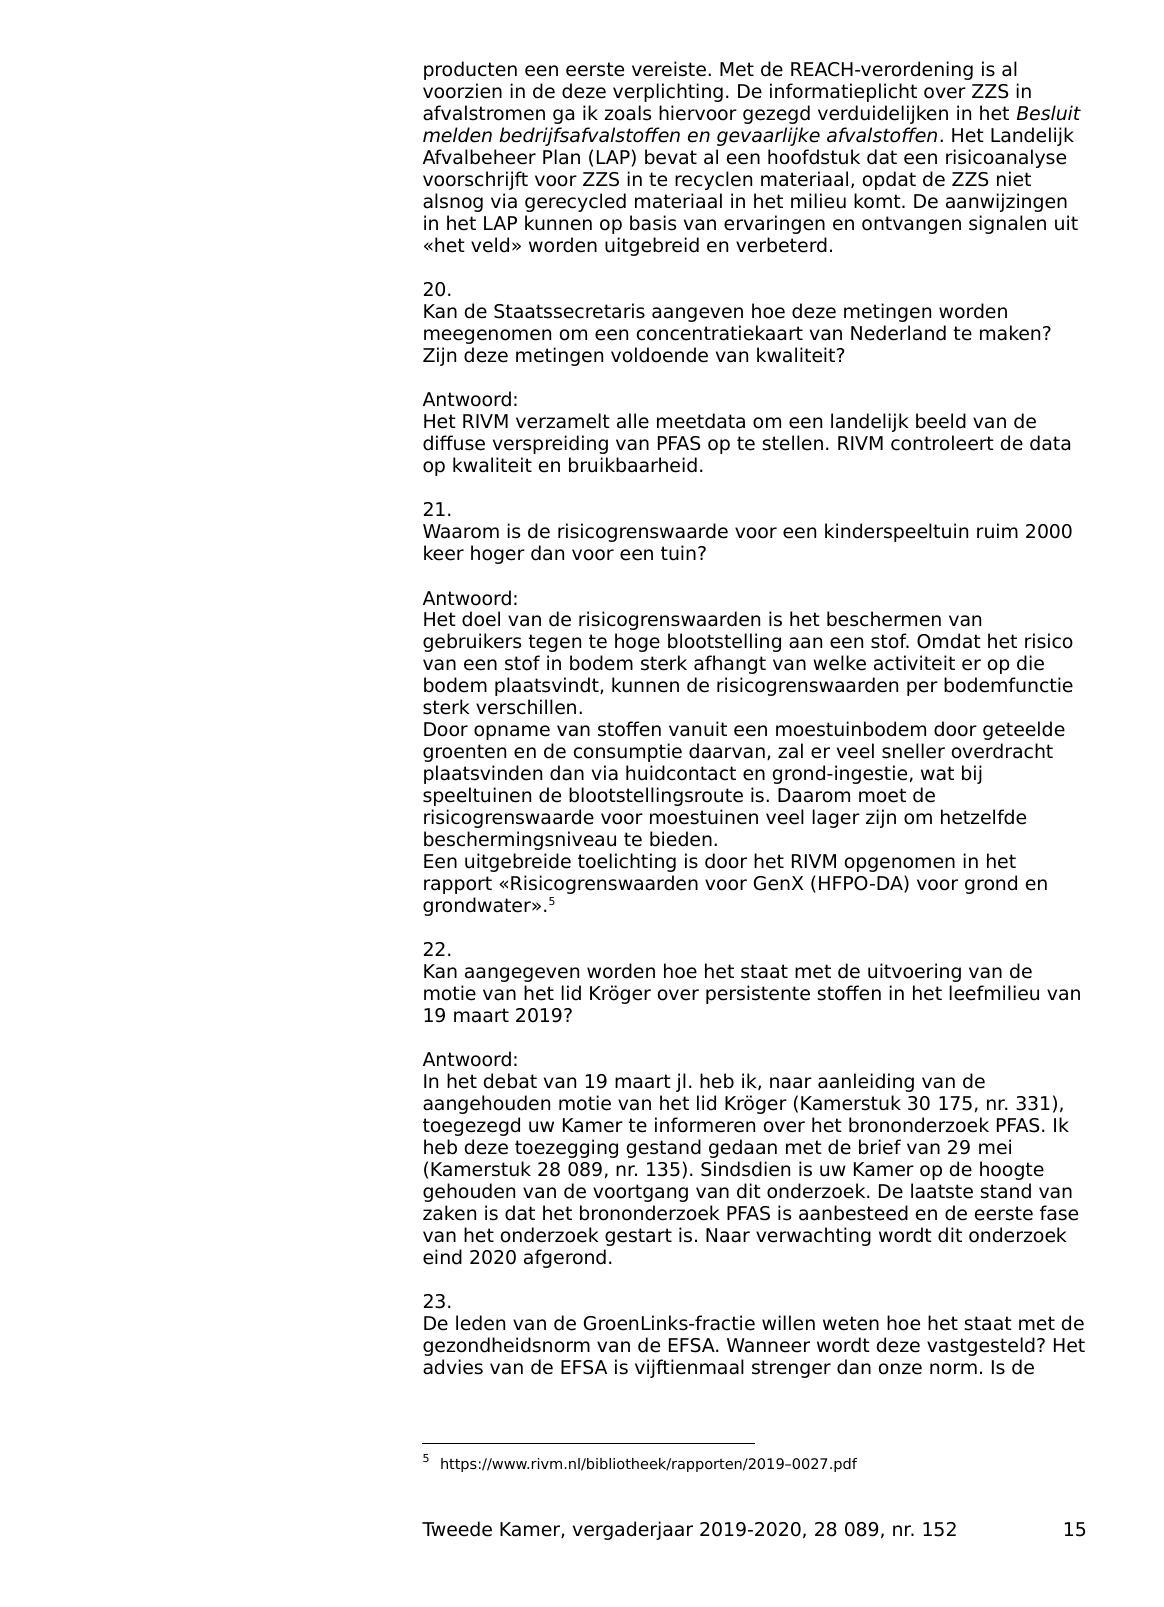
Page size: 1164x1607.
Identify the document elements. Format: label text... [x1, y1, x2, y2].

text Antwoord: [422, 389, 1087, 411]
text Kan de Staatssecretaris aangeven hoe deze metingen worden meegenomen om een concentratiekaart van Nederland te maken? Zijn deze metingen voldoende van kwaliteit? [422, 301, 1087, 367]
text 21. [422, 499, 1087, 521]
text Het RIVM verzamelt alle meetdata om een landelijk beeld van de diffuse verspreiding van PFAS op te stellen. RIVM controleert de data op kwaliteit en bruikbaarheid. [422, 411, 1087, 477]
text In het debat van 19 maart jl. heb ik, naar aanleiding van de aangehouden motie van het lid Kröger (Kamerstuk 30 175, nr. 331), toegezegd uw Kamer te informeren over het brononderzoek PFAS. Ik heb deze toezegging gestand gedaan met de brief van 29 mei (Kamerstuk 28 089, nr. 135). Sindsdien is uw Kamer op de hoogte gehouden van de voortgang van dit onderzoek. De laatste stand van zaken is dat het brononderzoek PFAS is aanbesteed en de eerste fase van het onderzoek gestart is. Naar verwachting wordt dit onderzoek eind 2020 afgerond. [422, 1071, 1087, 1269]
text Het doel van de risicogrenswaarden is het beschermen van gebruikers tegen te hoge blootstelling aan een stof. Omdat het risico van een stof in bodem sterk afhangt van welke activiteit er op die bodem plaatsvindt, kunnen de risicogrenswaarden per bodemfunctie sterk verschillen. [422, 609, 1087, 719]
text producten een eerste vereiste. Met de REACH-verordening is al voorzien in de deze verplichting. De informatieplicht over ZZS in afvalstromen ga ik zoals hiervoor gezegd verduidelijken in het Besluit melden bedrijfsafvalstoffen en gevaarlijke afvalstoffen. Het Landelijk Afvalbeheer Plan (LAP) bevat al een hoofdstuk dat een risicoanalyse voorschrijft voor ZZS in te recyclen materiaal, opdat de ZZS niet alsnog via gerecycled materiaal in het milieu komt. De aanwijzingen in het LAP kunnen op basis van ervaringen en ontvangen signalen uit «het veld» worden uitgebreid en verbeterd. [422, 59, 1087, 257]
text Kan aangegeven worden hoe het staat met de uitvoering van de motie van het lid Kröger over persistente stoffen in het leefmilieu van 19 maart 2019? [422, 961, 1087, 1027]
text 20. [422, 279, 1087, 301]
text Een uitgebreide toelichting is door het RIVM opgenomen in het rapport «Risicogrenswaarden voor GenX (HFPO-DA) voor grond en grondwater». [422, 851, 1087, 917]
text Antwoord: [422, 1049, 1087, 1071]
text 22. [422, 939, 1087, 961]
text Waarom is de risicogrenswaarde voor een kinderspeeltuin ruim 2000 keer hoger dan voor een tuin? [422, 521, 1087, 565]
text De leden van de GroenLinks-fractie willen weten hoe het staat met de gezondheidsnorm van de EFSA. Wanneer wordt deze vastgesteld? Het advies van de EFSA is vijftienmaal strenger dan onze norm. Is de [422, 1313, 1087, 1379]
text Door opname van stoffen vanuit een moestuinbodem door geteelde groenten en de consumptie daarvan, zal er veel sneller overdracht plaatsvinden dan via huidcontact en grond-ingestie, wat bij speeltuinen de blootstellingsroute is. Daarom moet de risicogrenswaarde voor moestuinen veel lager zijn om hetzelfde beschermingsniveau te bieden. [422, 719, 1087, 851]
text Antwoord: [422, 587, 1087, 609]
text 23. [422, 1291, 1087, 1313]
text https://www.rivm.nl/bibliotheek/rapporten/2019–0027.pdf [422, 1452, 1087, 1474]
